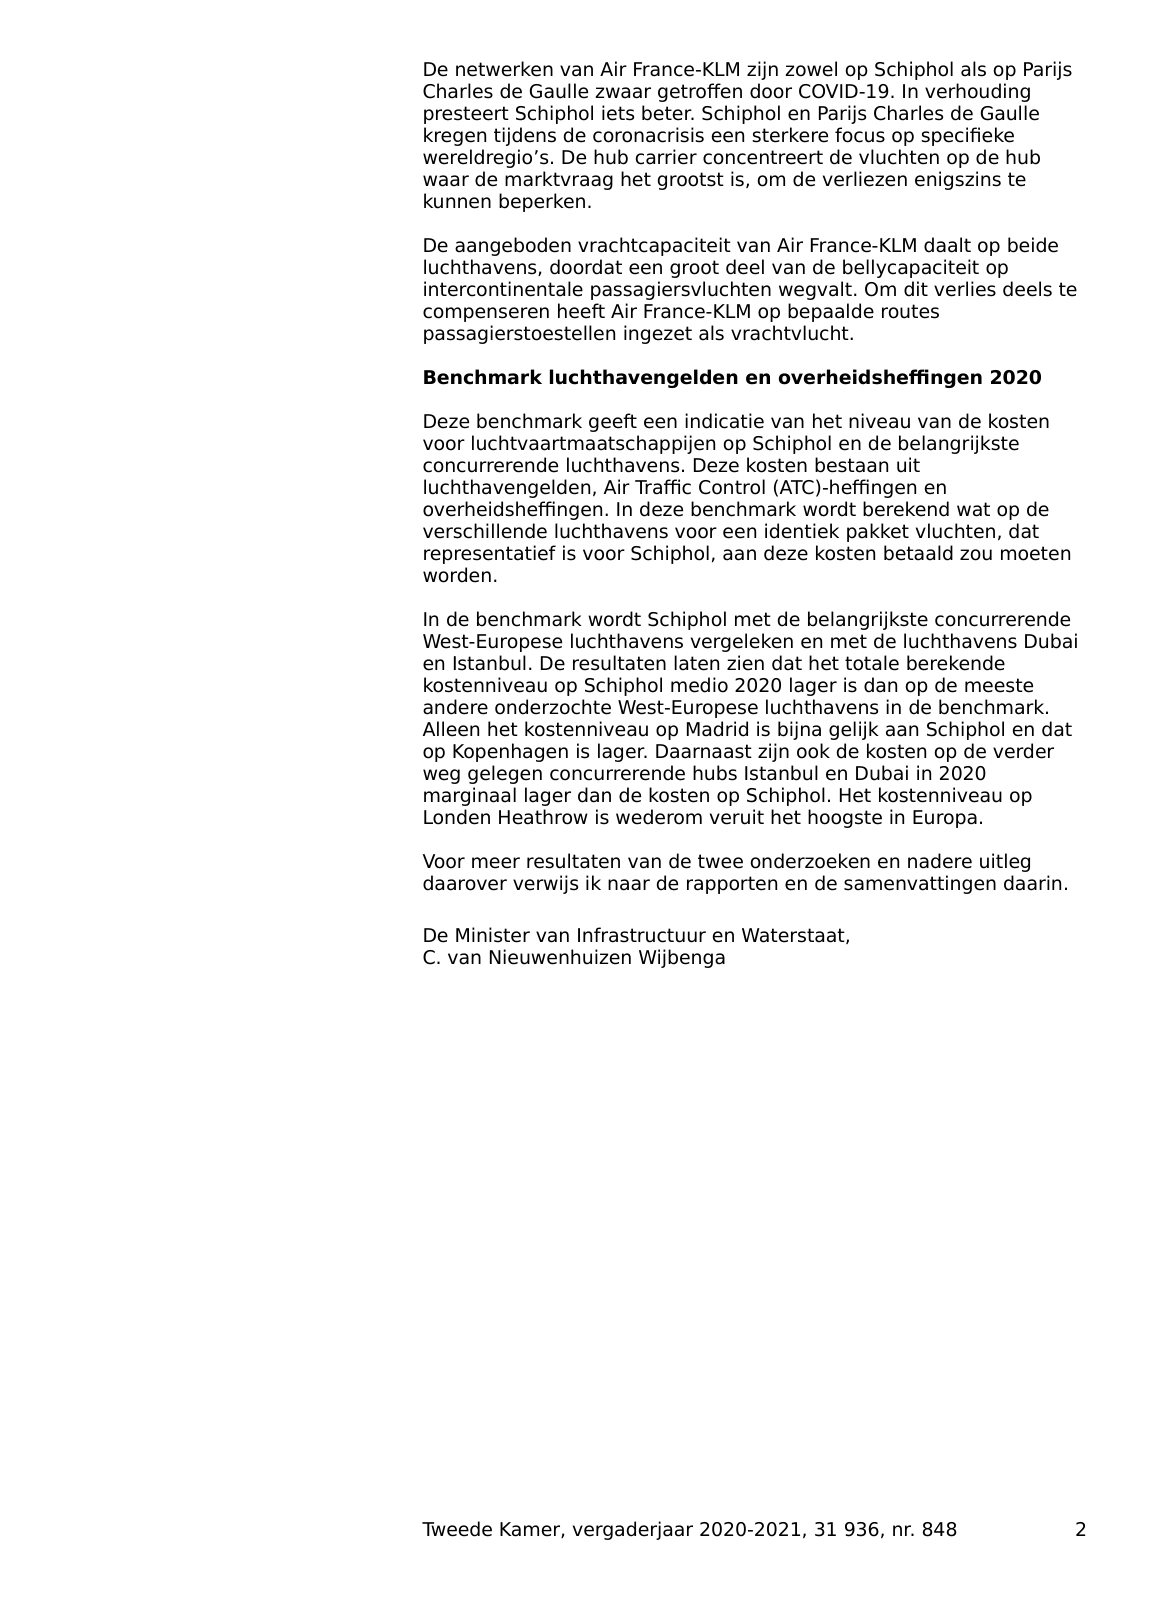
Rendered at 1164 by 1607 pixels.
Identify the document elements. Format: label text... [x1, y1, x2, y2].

text Deze benchmark geeft een indicatie van het niveau van de kosten voor luchtvaartmaatschappijen op Schiphol en de belangrijkste concurrerende luchthavens. Deze kosten bestaan uit luchthavengelden, Air Traffic Control (ATC)-heffingen en overheidsheffingen. In deze benchmark wordt berekend wat op de verschillende luchthavens voor een identiek pakket vluchten, dat representatief is voor Schiphol, aan deze kosten betaald zou moeten worden. [422, 411, 1087, 587]
text De aangeboden vrachtcapaciteit van Air France-KLM daalt op beide luchthavens, doordat een groot deel van de bellycapaciteit op intercontinentale passagiersvluchten wegvalt. Om dit verlies deels te compenseren heeft Air France-KLM op bepaalde routes passagierstoestellen ingezet als vrachtvlucht. [422, 235, 1087, 345]
subtitle Benchmark luchthavengelden en overheidsheffingen 2020 [422, 367, 1087, 389]
text Voor meer resultaten van de twee onderzoeken en nadere uitleg daarover verwijs ik naar de rapporten en de samenvattingen daarin. [422, 851, 1087, 895]
text In de benchmark wordt Schiphol met de belangrijkste concurrerende West-Europese luchthavens vergeleken en met de luchthavens Dubai en Istanbul. De resultaten laten zien dat het totale berekende kostenniveau op Schiphol medio 2020 lager is dan op de meeste andere onderzochte West-Europese luchthavens in de benchmark. Alleen het kostenniveau op Madrid is bijna gelijk aan Schiphol en dat op Kopenhagen is lager. Daarnaast zijn ook de kosten op de verder weg gelegen concurrerende hubs Istanbul en Dubai in 2020 marginaal lager dan de kosten op Schiphol. Het kostenniveau op Londen Heathrow is wederom veruit het hoogste in Europa. [422, 609, 1087, 829]
text De Minister van Infrastructuur en Waterstaat, C. van Nieuwenhuizen Wijbenga [422, 925, 1087, 969]
text De netwerken van Air France-KLM zijn zowel op Schiphol als op Parijs Charles de Gaulle zwaar getroffen door COVID-19. In verhouding presteert Schiphol iets beter. Schiphol en Parijs Charles de Gaulle kregen tijdens de coronacrisis een sterkere focus op specifieke wereldregio’s. De hub carrier concentreert de vluchten op de hub waar de marktvraag het grootst is, om de verliezen enigszins te kunnen beperken. [422, 59, 1087, 213]
